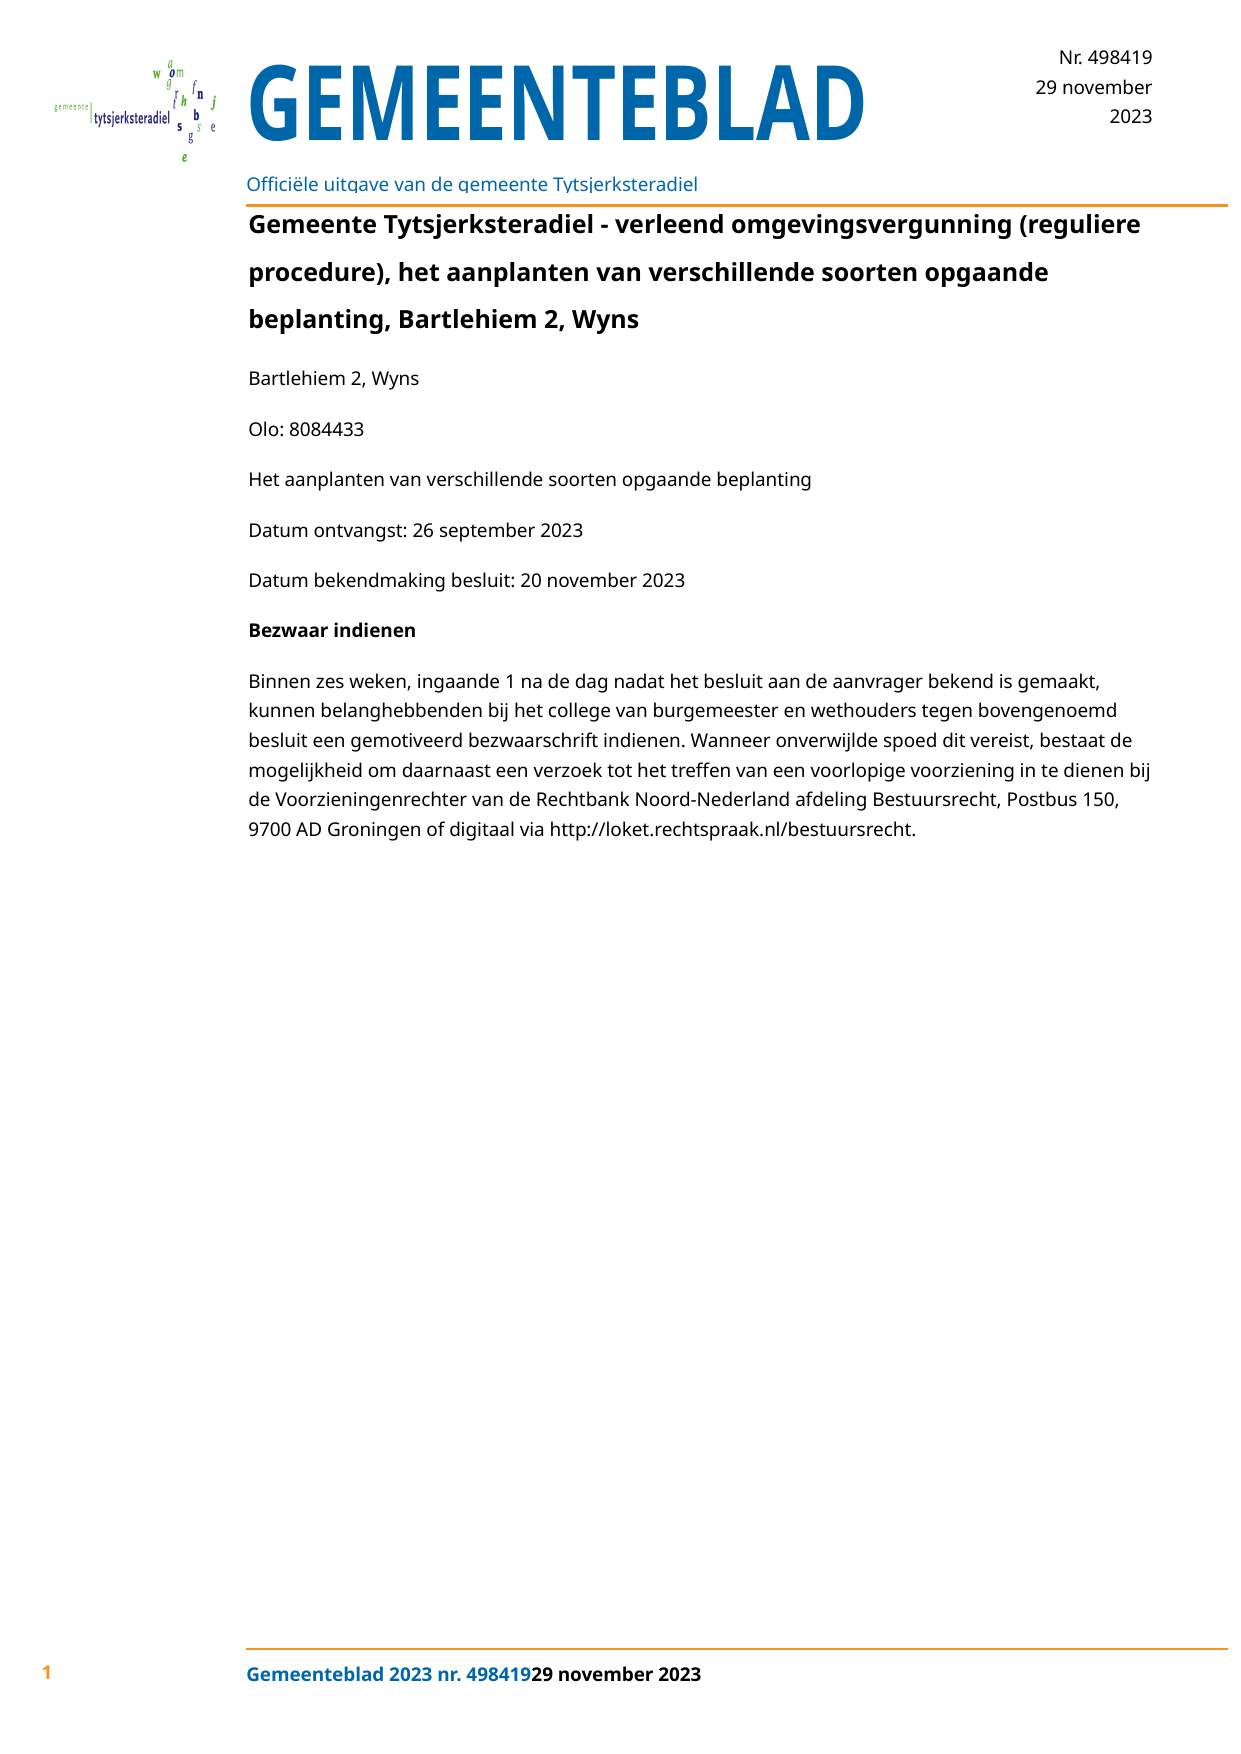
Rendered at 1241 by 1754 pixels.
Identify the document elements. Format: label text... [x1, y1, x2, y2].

text Bartlehiem 2, Wyns [248, 366, 1152, 391]
text Het aanplanten van verschillende soorten opgaande beplanting [248, 466, 1152, 492]
text Gemeente Tytsjerksteradiel - verleend omgevingsvergunning (reguliere procedure), het aanplanten van verschillende soorten opgaande beplanting, Bartlehiem 2, Wyns [248, 207, 1152, 336]
text Binnen zes weken, ingaande 1 na de dag nadat het besluit aan de aanvrager bekend is gemaakt, kunnen belanghebbenden bij het college van burgemeester en wethouders tegen bovengenoemd besluit een gemotiveerd bezwaarschrift indienen. Wanneer onverwijlde spoed dit vereist, bestaat de mogelijkheid om daarnaast een verzoek tot het treffen van een voorlopige voorziening in te dienen bij de Voorzieningenrechter van de Rechtbank Noord-Nederland afdeling Bestuursrecht, Postbus 150, 9700 AD Groningen of digitaal via http://loket.rechtspraak.nl/bestuursrecht. [248, 668, 1152, 842]
text Datum ontvangst: 26 september 2023 [248, 517, 1152, 542]
text Olo: 8084433 [248, 416, 1152, 442]
picture [41, 47, 231, 172]
text Bezwaar indienen [248, 618, 1152, 643]
text Datum bekendmaking besluit: 20 november 2023 [248, 567, 1152, 593]
